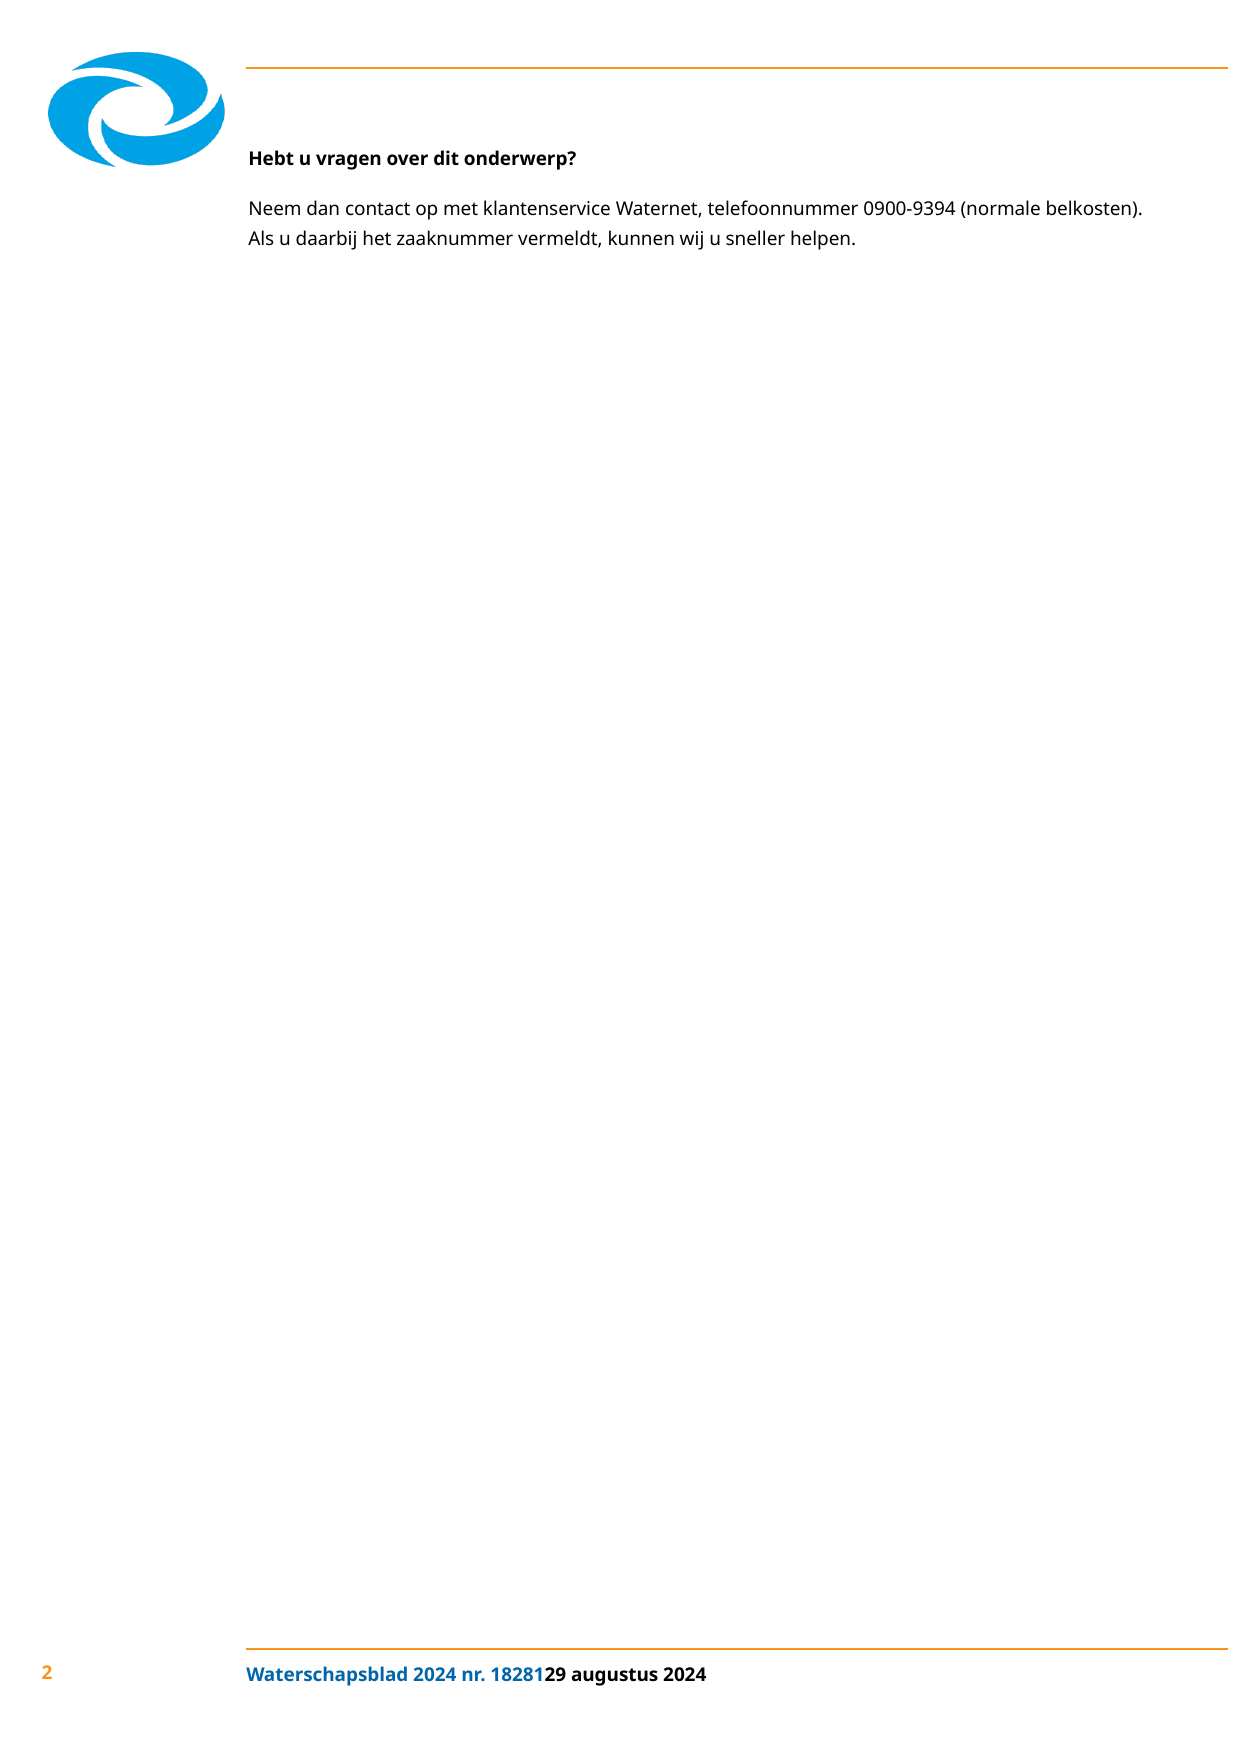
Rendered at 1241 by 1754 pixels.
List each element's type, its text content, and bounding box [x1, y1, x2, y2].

text Neem dan contact op met klantenservice Waternet, telefoonnummer 0900-9394 (normale belkosten). Als u daarbij het zaaknummer vermeldt, kunnen wij u sneller helpen. [248, 196, 1152, 251]
text Hebt u vragen over dit onderwerp? [248, 145, 1152, 171]
picture [41, 47, 231, 172]
